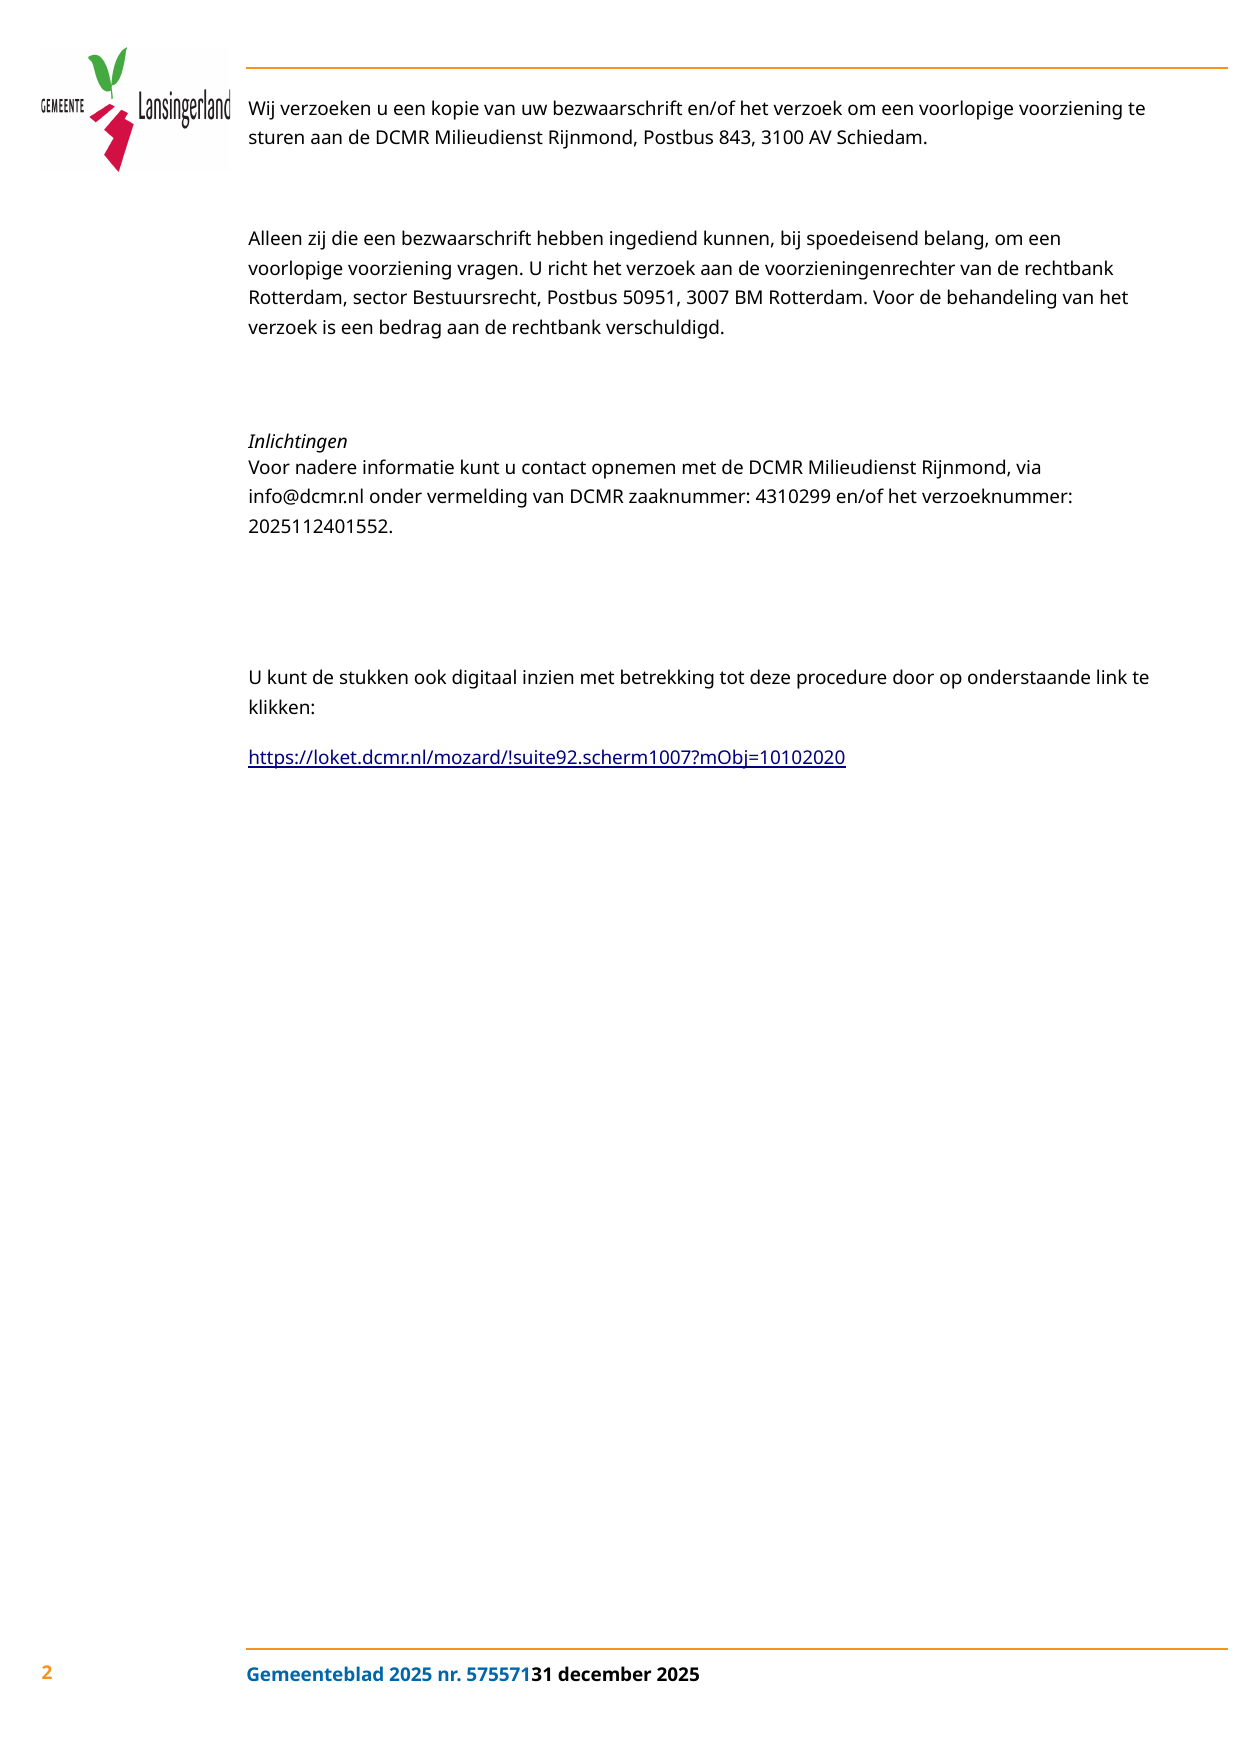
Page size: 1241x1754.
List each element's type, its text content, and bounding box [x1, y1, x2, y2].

text https://loket.dcmr.nl/mozard/!suite92.scherm1007?mObj=10102020 [248, 744, 1152, 770]
picture [41, 47, 231, 172]
text Wij verzoeken u een kopie van uw bezwaarschrift en/of het verzoek om een voorlopige voorziening te sturen aan de DCMR Milieudienst Rijnmond, Postbus 843, 3100 AV Schiedam. [248, 95, 1152, 150]
text U kunt de stukken ook digitaal inzien met betrekking tot deze procedure door op onderstaande link te klikken: [248, 664, 1152, 720]
text Inlichtingen [248, 428, 1152, 454]
text Voor nadere informatie kunt u contact opnemen met de DCMR Milieudienst Rijnmond, via info@dcmr.nl onder vermelding van DCMR zaaknummer: 4310299 en/of het verzoeknummer: 2025112401552. [248, 454, 1152, 539]
text Alleen zij die een bezwaarschrift hebben ingediend kunnen, bij spoedeisend belang, om een voorlopige voorziening vragen. U richt het verzoek aan de voorzieningenrechter van de rechtbank Rotterdam, sector Bestuursrecht, Postbus 50951, 3007 BM Rotterdam. Voor de behandeling van het verzoek is een bedrag aan de rechtbank verschuldigd. [248, 225, 1152, 340]
